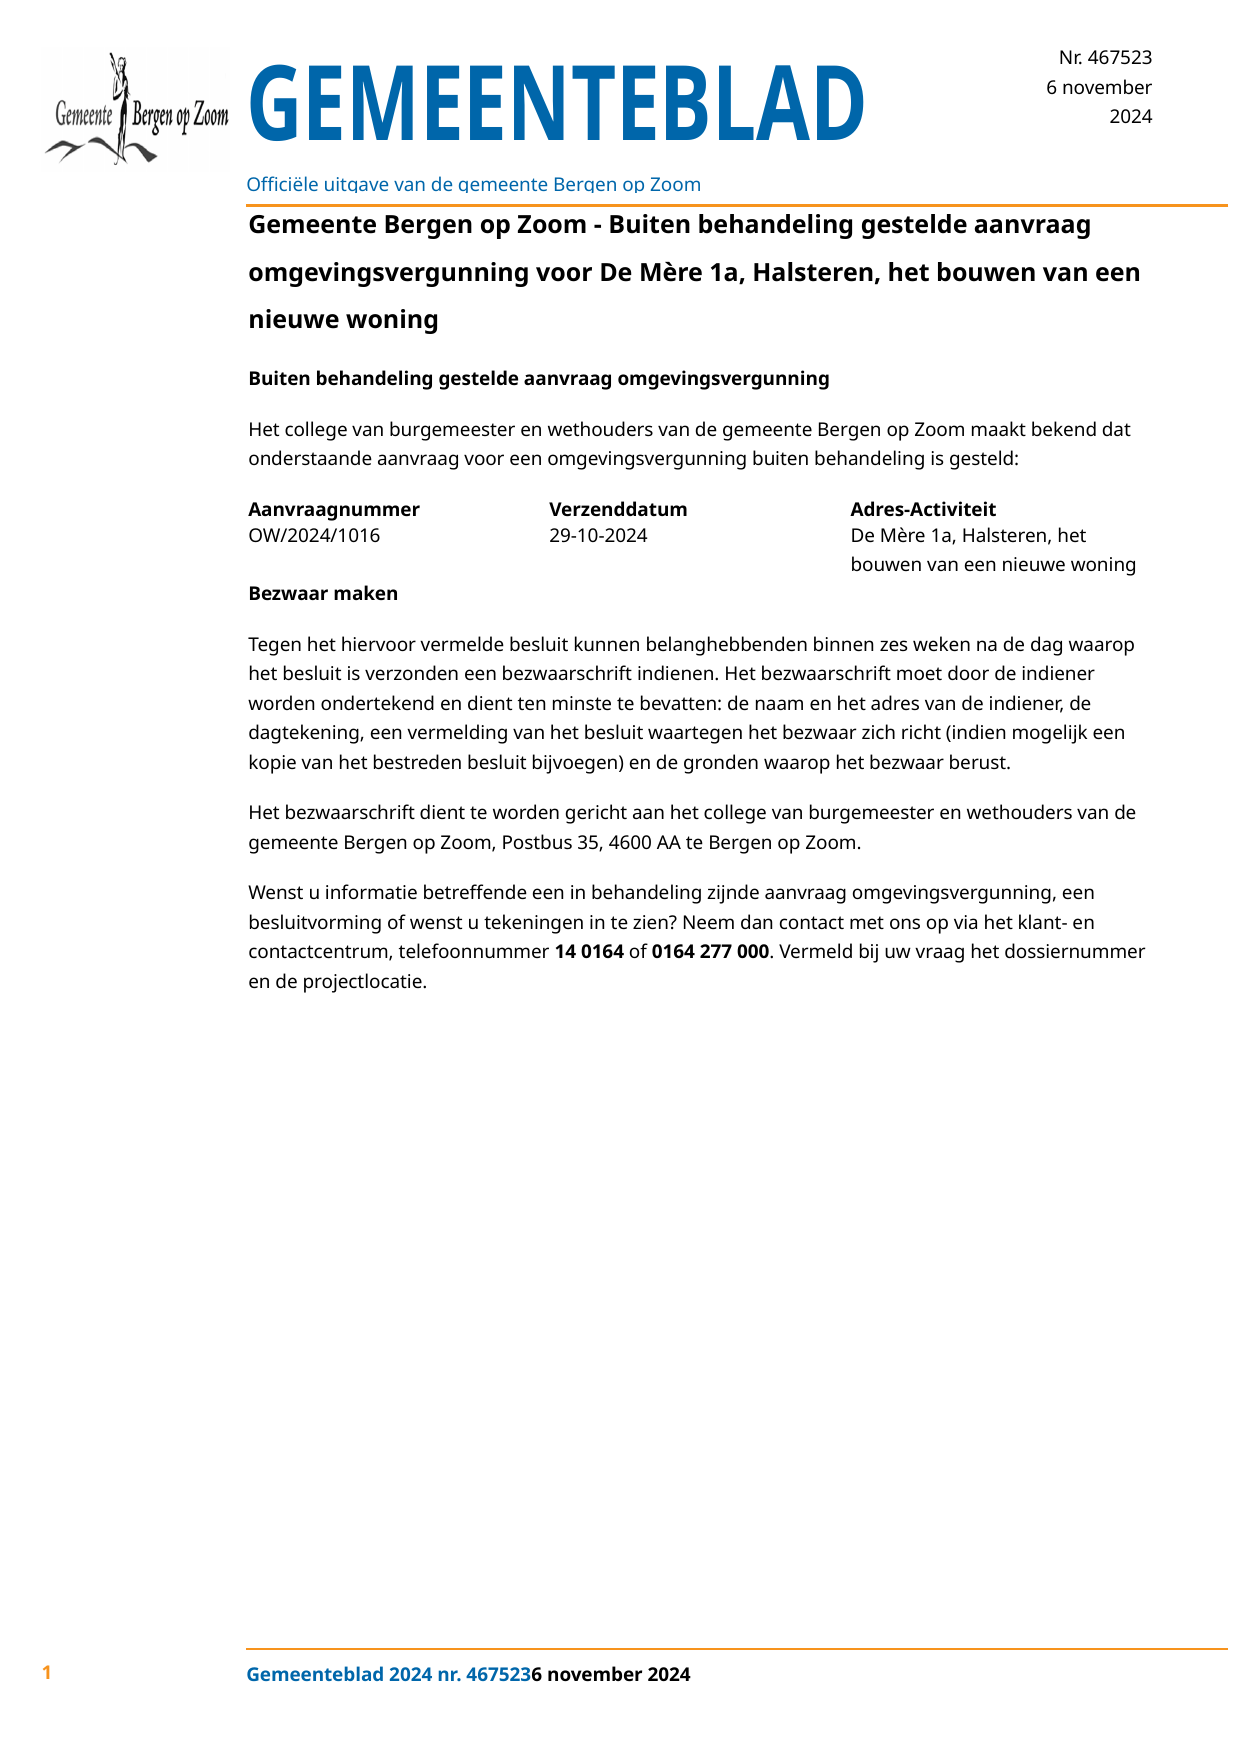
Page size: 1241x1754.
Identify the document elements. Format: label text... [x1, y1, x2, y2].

text Het bezwaarschrift dient te worden gericht aan het college van burgemeester en wethouders van de gemeente Bergen op Zoom, Postbus 35, 4600 AA te Bergen op Zoom. [248, 799, 1152, 855]
text Wenst u informatie betreffende een in behandeling zijnde aanvraag omgevingsvergunning, een besluitvorming of wenst u tekeningen in te zien? Neem dan contact met ons op via het klant- en contactcentrum, telefoonnummer 14 0164 of 0164 277 000. Vermeld bij uw vraag het dossiernummer en de projectlocatie. [248, 879, 1152, 994]
text Bezwaar maken [248, 580, 1152, 606]
table_cell 29-10-2024 [549, 522, 850, 577]
text Gemeente Bergen op Zoom - Buiten behandeling gestelde aanvraag omgevingsvergunning voor De Mère 1a, Halsteren, het bouwen van een nieuwe woning [248, 207, 1152, 336]
text Tegen het hiervoor vermelde besluit kunnen belanghebbenden binnen zes weken na de dag waarop het besluit is verzonden een bezwaarschrift indienen. Het bezwaarschrift moet door de indiener worden ondertekend en dient ten minste te bevatten: de naam en het adres van de indiener, de dagtekening, een vermelding van het besluit waartegen het bezwaar zich richt (indien mogelijk een kopie van het bestreden besluit bijvoegen) en de gronden waarop het bezwaar berust. [248, 631, 1152, 775]
table_cell OW/2024/1016 [248, 522, 549, 577]
table_cell De Mère 1a, Halsteren, het bouwen van een nieuwe woning [850, 522, 1152, 577]
table_header Adres-Activiteit [850, 496, 1152, 522]
picture [41, 47, 231, 172]
table_header Aanvraagnummer [248, 496, 549, 522]
text Het college van burgemeester en wethouders van de gemeente Bergen op Zoom maakt bekend dat onderstaande aanvraag voor een omgevingsvergunning buiten behandeling is gesteld: [248, 416, 1152, 471]
text Buiten behandeling gestelde aanvraag omgevingsvergunning [248, 366, 1152, 391]
table_header Verzenddatum [549, 496, 850, 522]
